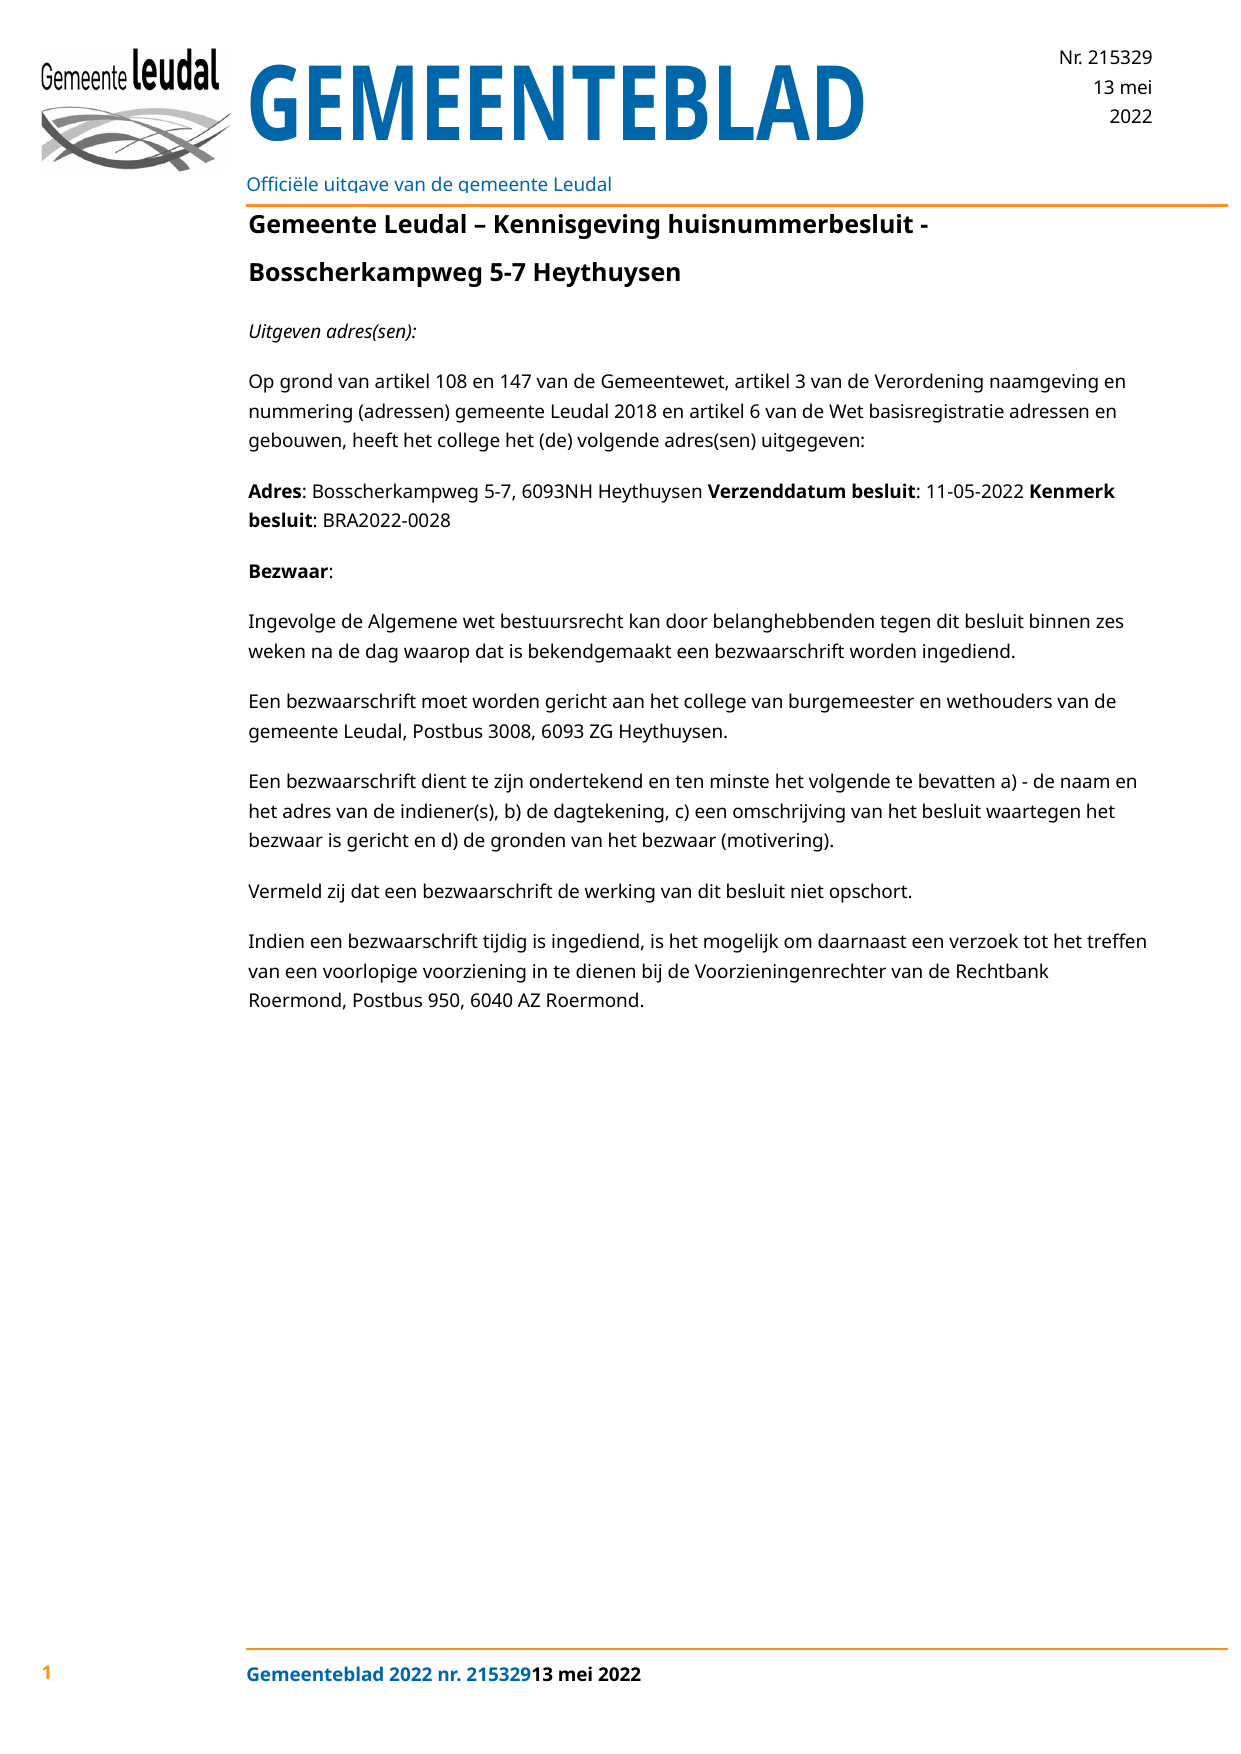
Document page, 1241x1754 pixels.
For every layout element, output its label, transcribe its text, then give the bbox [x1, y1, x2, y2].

text Een bezwaarschrift moet worden gericht aan het college van burgemeester en wethouders van de gemeente Leudal, Postbus 3008, 6093 ZG Heythuysen. [248, 688, 1152, 744]
text Ingevolge de Algemene wet bestuursrecht kan door belanghebbenden tegen dit besluit binnen zes weken na de dag waarop dat is bekendgemaakt een bezwaarschrift worden ingediend. [248, 608, 1152, 664]
text Vermeld zij dat een bezwaarschrift de werking van dit besluit niet opschort. [248, 878, 1152, 904]
text Een bezwaarschrift dient te zijn ondertekend en ten minste het volgende te bevatten a) - de naam en het adres van de indiener(s), b) de dagtekening, c) een omschrijving van het besluit waartegen het bezwaar is gericht en d) de gronden van het bezwaar (motivering). [248, 768, 1152, 853]
text Uitgeven adres(sen): [248, 318, 1152, 344]
text Indien een bezwaarschrift tijdig is ingediend, is het mogelijk om daarnaast een verzoek tot het treffen van een voorlopige voorziening in te dienen bij de Voorzieningenrechter van de Rechtbank Roermond, Postbus 950, 6040 AZ Roermond. [248, 928, 1152, 1013]
text Adres: Bosscherkampweg 5-7, 6093NH Heythuysen Verzenddatum besluit: 11-05-2022 Kenmerk besluit: BRA2022-0028 [248, 478, 1152, 533]
text Op grond van artikel 108 en 147 van de Gemeentewet, artikel 3 van de Verordening naamgeving en nummering (adressen) gemeente Leudal 2018 en artikel 6 van de Wet basisregistratie adressen en gebouwen, heeft het college het (de) volgende adres(sen) uitgegeven: [248, 368, 1152, 453]
text Gemeente Leudal – Kennisgeving huisnummerbesluit - Bosscherkampweg 5-7 Heythuysen [248, 207, 1152, 288]
picture [41, 47, 231, 172]
text Bezwaar: [248, 558, 1152, 584]
